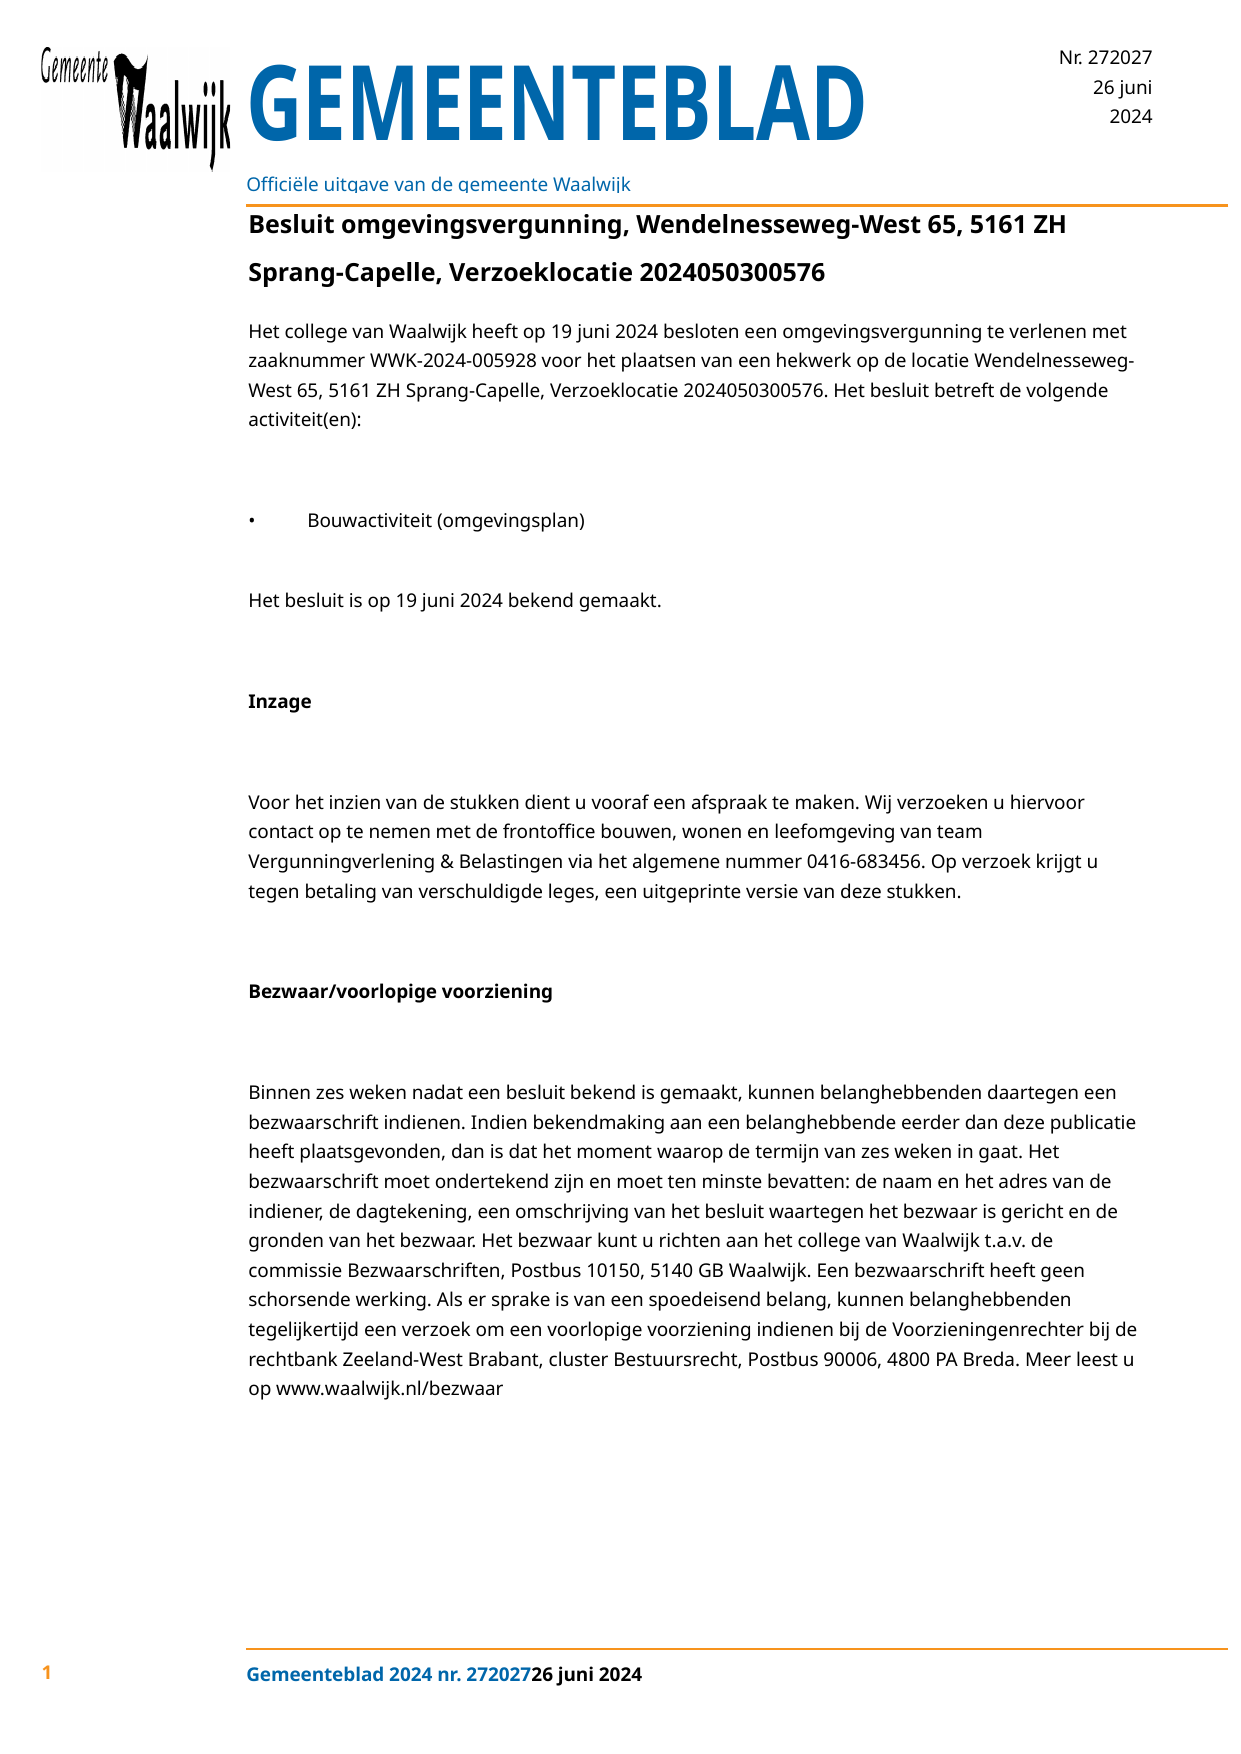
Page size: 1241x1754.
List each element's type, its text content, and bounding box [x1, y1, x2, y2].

text Binnen zes weken nadat een besluit bekend is gemaakt, kunnen belanghebbenden daartegen een bezwaarschrift indienen. Indien bekendmaking aan een belanghebbende eerder dan deze publicatie heeft plaatsgevonden, dan is dat het moment waarop de termijn van zes weken in gaat. Het bezwaarschrift moet ondertekend zijn en moet ten minste bevatten: de naam en het adres van de indiener, de dagtekening, een omschrijving van het besluit waartegen het bezwaar is gericht en de gronden van het bezwaar. Het bezwaar kunt u richten aan het college van Waalwijk t.a.v. de commissie Bezwaarschriften, Postbus 10150, 5140 GB Waalwijk. Een bezwaarschrift heeft geen schorsende werking. Als er sprake is van een spoedeisend belang, kunnen belanghebbenden tegelijkertijd een verzoek om een voorlopige voorziening indienen bij de Voorzieningenrechter bij de rechtbank Zeeland-West Brabant, cluster Bestuursrecht, Postbus 90006, 4800 PA Breda. Meer leest u op www.waalwijk.nl/bezwaar [248, 1079, 1152, 1401]
picture [41, 47, 231, 172]
text Bezwaar/voorlopige voorziening [248, 979, 1152, 1004]
text Besluit omgevingsvergunning, Wendelnesseweg-West 65, 5161 ZH Sprang-Capelle, Verzoeklocatie 2024050300576 [248, 207, 1152, 288]
list Bouwactiviteit (omgevingsplan) [248, 507, 1152, 533]
text Het besluit is op 19 juni 2024 bekend gemaakt. [248, 587, 1152, 613]
text Voor het inzien van de stukken dient u vooraf een afspraak te maken. Wij verzoeken u hiervoor contact op te nemen met de frontoffice bouwen, wonen en leefomgeving van team Vergunningverlening & Belastingen via het algemene nummer 0416-683456. Op verzoek krijgt u tegen betaling van verschuldigde leges, een uitgeprinte versie van deze stukken. [248, 789, 1152, 904]
text Inzage [248, 688, 1152, 714]
text Het college van Waalwijk heeft op 19 juni 2024 besloten een omgevingsvergunning te verlenen met zaaknummer WWK-2024-005928 voor het plaatsen van een hekwerk op de locatie Wendelnesseweg-West 65, 5161 ZH Sprang-Capelle, Verzoeklocatie 2024050300576. Het besluit betreft de volgende activiteit(en): [248, 318, 1152, 432]
